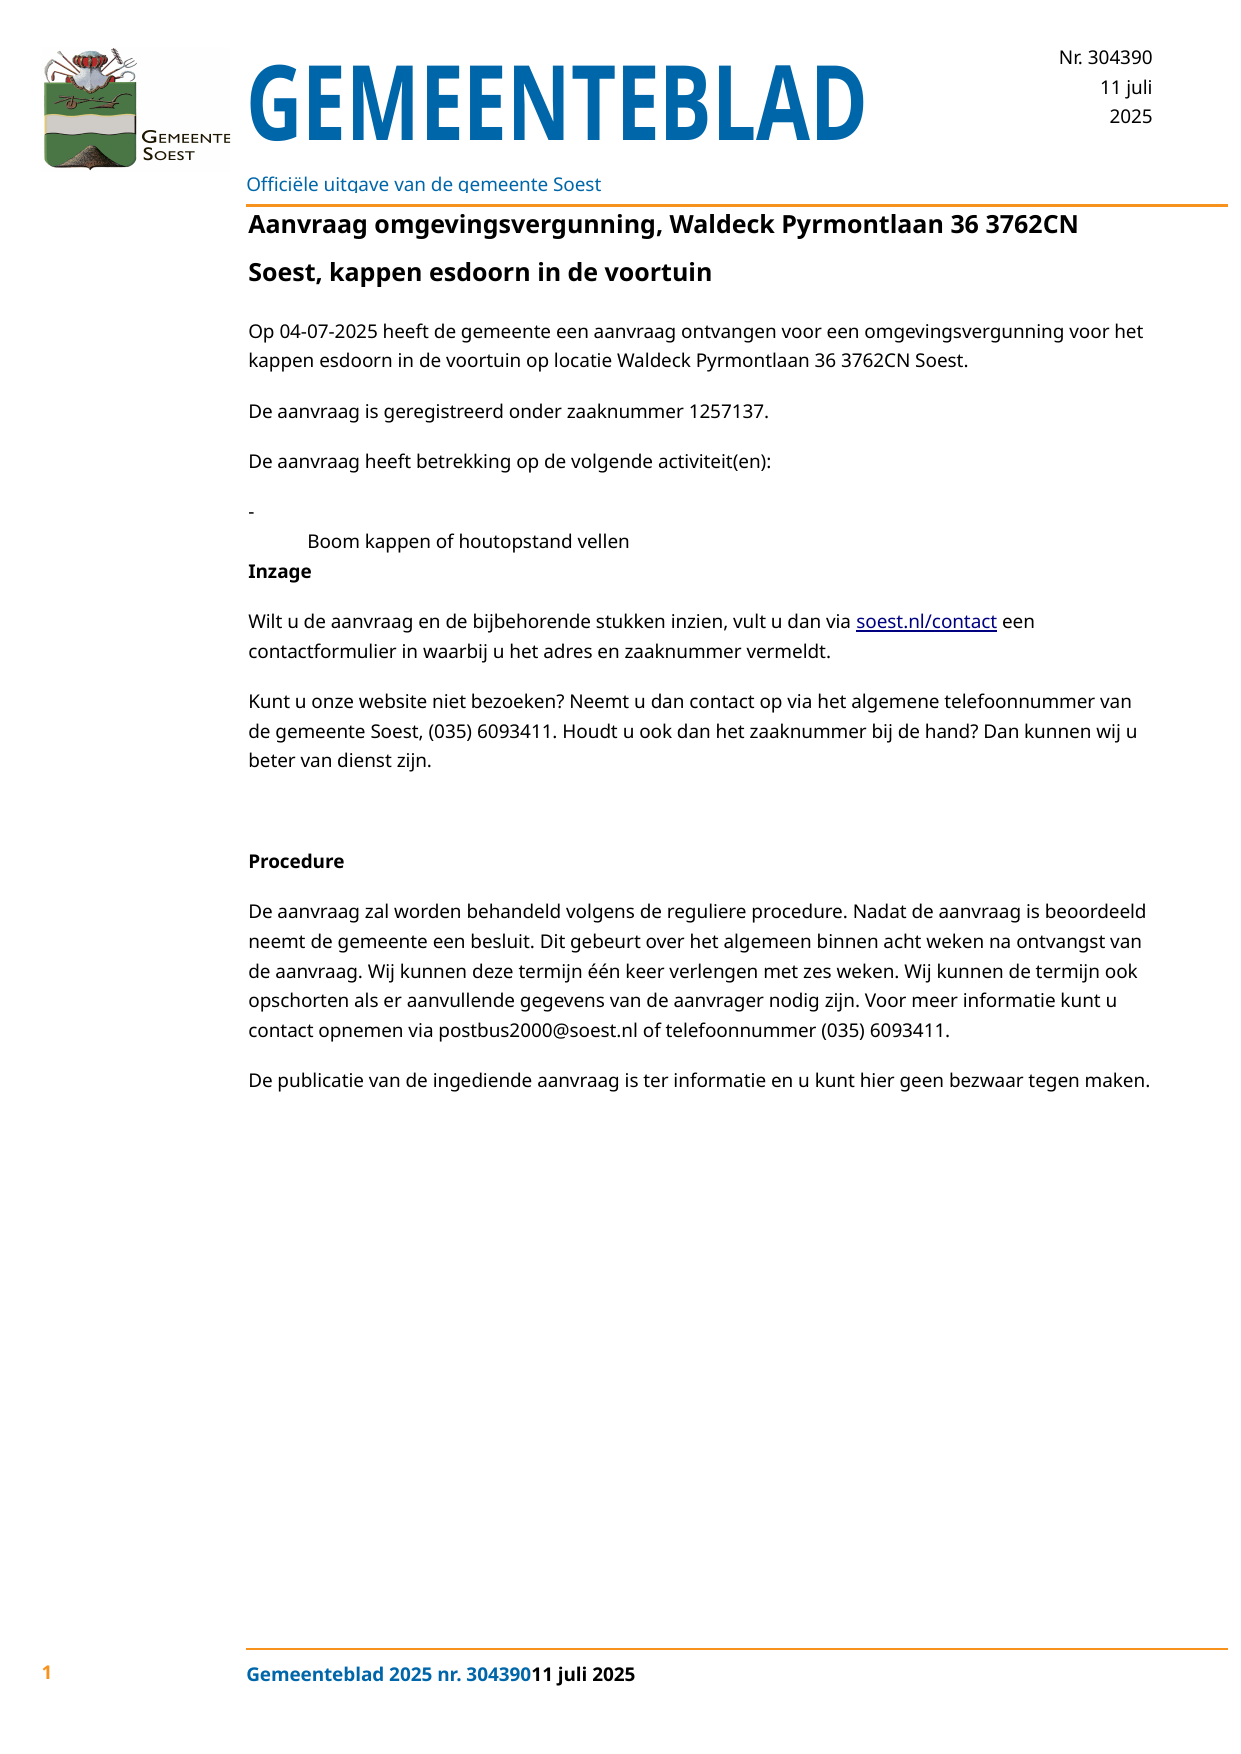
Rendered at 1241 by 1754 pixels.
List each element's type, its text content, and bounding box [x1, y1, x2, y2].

text De aanvraag is geregistreerd onder zaaknummer 1257137. [248, 398, 1152, 424]
text Aanvraag omgevingsvergunning, Waldeck Pyrmontlaan 36 3762CN Soest, kappen esdoorn in de voortuin [248, 207, 1152, 288]
text Inzage [248, 558, 1152, 584]
text De publicatie van de ingediende aanvraag is ter informatie en u kunt hier geen bezwaar tegen maken. [248, 1067, 1152, 1093]
list Boom kappen of houtopstand vellen [248, 528, 1152, 554]
picture [41, 47, 231, 172]
text De aanvraag heeft betrekking op de volgende activiteit(en): [248, 448, 1152, 474]
text Kunt u onze website niet bezoeken? Neemt u dan contact op via het algemene telefoonnummer van de gemeente Soest, (035) 6093411. Houdt u ook dan het zaaknummer bij de hand? Dan kunnen wij u beter van dienst zijn. [248, 688, 1152, 773]
text Wilt u de aanvraag en de bijbehorende stukken inzien, vult u dan via soest.nl/contact een contactformulier in waarbij u het adres en zaaknummer vermeldt. [248, 608, 1152, 664]
text Op 04-07-2025 heeft de gemeente een aanvraag ontvangen voor een omgevingsvergunning voor het kappen esdoorn in de voortuin op locatie Waldeck Pyrmontlaan 36 3762CN Soest. [248, 318, 1152, 373]
text Procedure [248, 848, 1152, 874]
text De aanvraag zal worden behandeld volgens de reguliere procedure. Nadat de aanvraag is beoordeeld neemt de gemeente een besluit. Dit gebeurt over het algemeen binnen acht weken na ontvangst van de aanvraag. Wij kunnen deze termijn één keer verlengen met zes weken. Wij kunnen de termijn ook opschorten als er aanvullende gegevens van de aanvrager nodig zijn. Voor meer informatie kunt u contact opnemen via postbus2000@soest.nl of telefoonnummer (035) 6093411. [248, 899, 1152, 1043]
